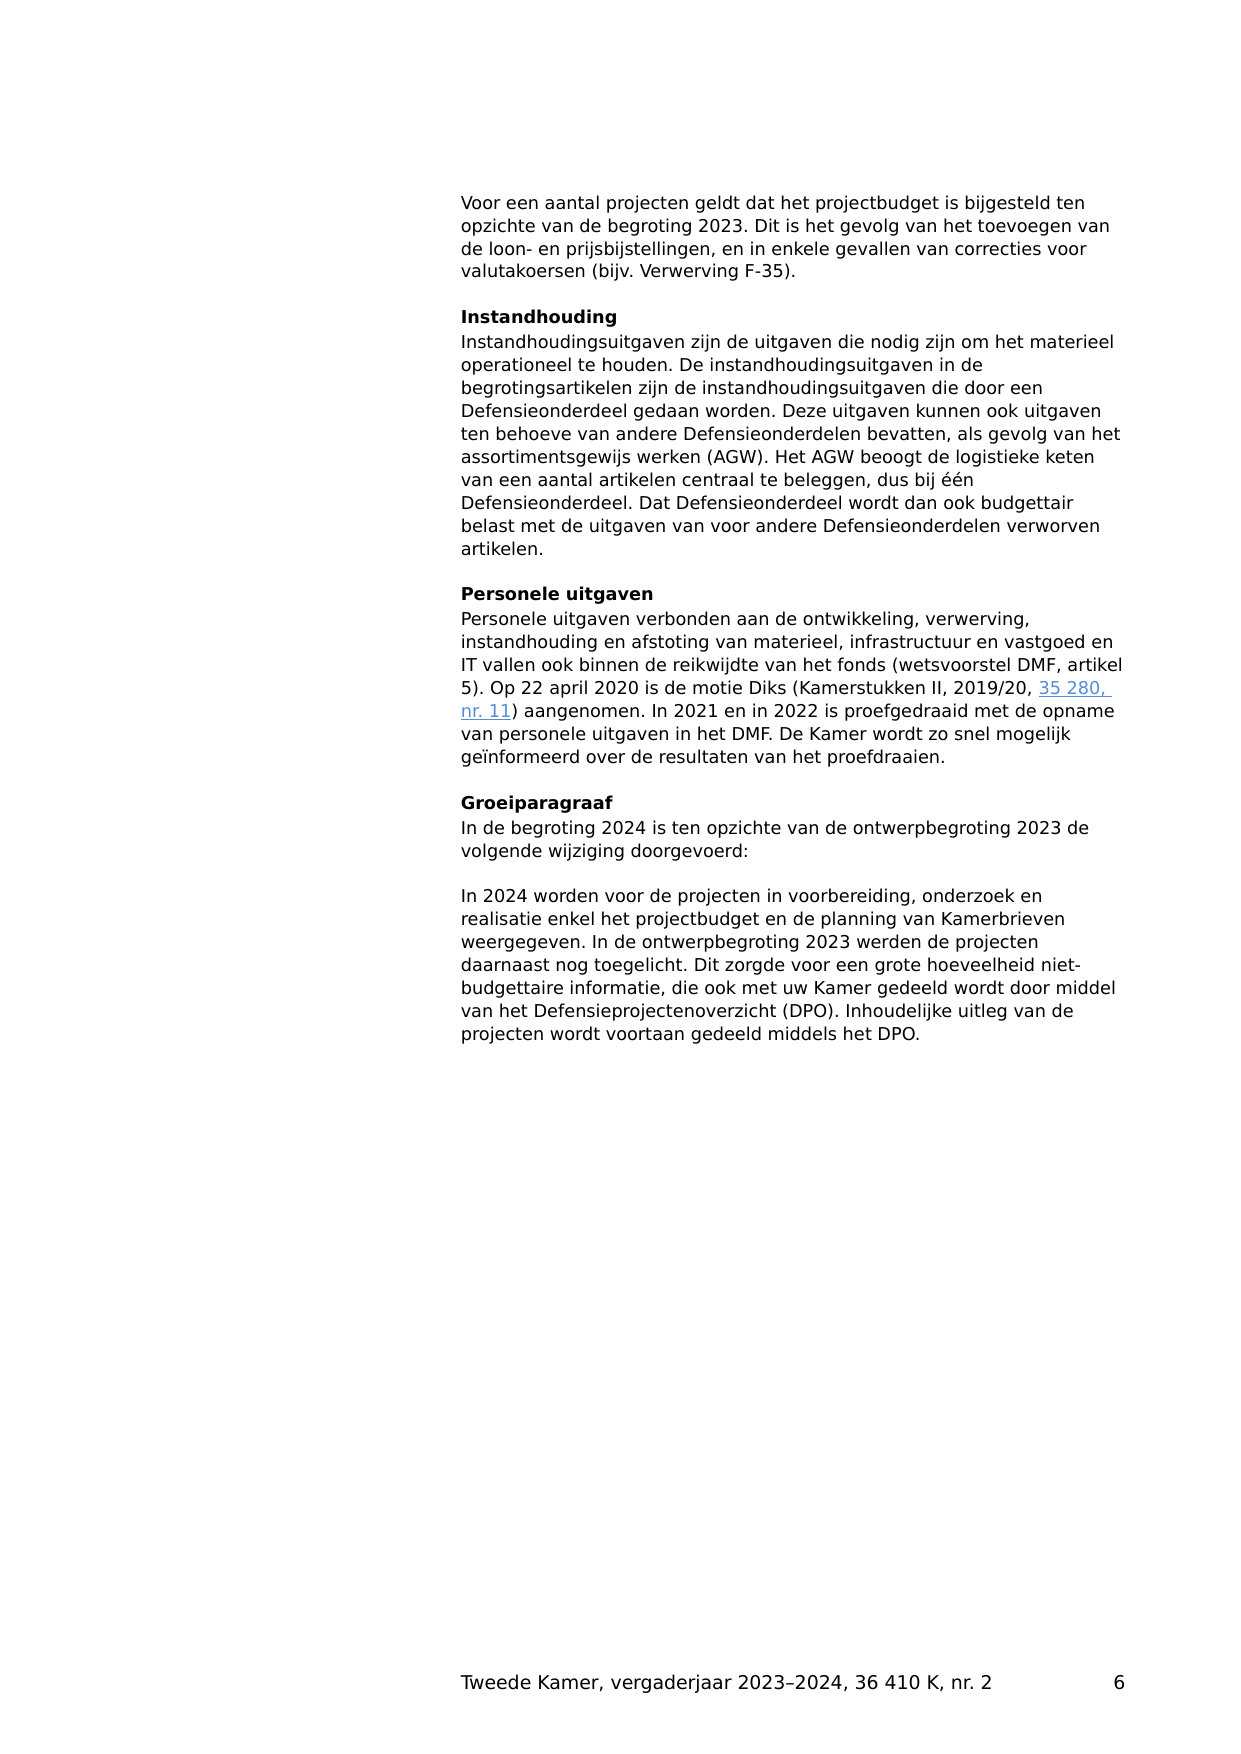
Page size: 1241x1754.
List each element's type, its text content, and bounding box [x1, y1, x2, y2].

text Groeiparagraaf [461, 791, 1125, 814]
text Personele uitgaven verbonden aan de ontwikkeling, verwerving, instandhouding en afstoting van materieel, infrastructuur en vastgoed en IT vallen ook binnen de reikwijdte van het fonds (wetsvoorstel DMF, artikel 5). Op 22 april 2020 is de motie Diks (Kamerstukken II, 2019/20, 35 280, nr. 11) aangenomen. In 2021 en in 2022 is proefgedraaid met de opname van personele uitgaven in het DMF. De Kamer wordt zo snel mogelijk geïnformeerd over de resultaten van het proefdraaien. [461, 607, 1125, 768]
text Instandhouding [461, 305, 1125, 328]
text In 2024 worden voor de projecten in voorbereiding, onderzoek en realisatie enkel het projectbudget en de planning van Kamerbrieven weergegeven. In de ontwerpbegroting 2023 werden de projecten daarnaast nog toegelicht. Dit zorgde voor een grote hoeveelheid niet-budgettaire informatie, die ook met uw Kamer gedeeld wordt door middel van het Defensieprojectenoverzicht (DPO). Inhoudelijke uitleg van de projecten wordt voortaan gedeeld middels het DPO. [461, 884, 1125, 1045]
text Instandhoudingsuitgaven zijn de uitgaven die nodig zijn om het materieel operationeel te houden. De instandhoudingsuitgaven in de begrotingsartikelen zijn de instandhoudingsuitgaven die door een Defensieonderdeel gedaan worden. Deze uitgaven kunnen ook uitgaven ten behoeve van andere Defensieonderdelen bevatten, als gevolg van het assortimentsgewijs werken (AGW). Het AGW beoogt de logistieke keten van een aantal artikelen centraal te beleggen, dus bij één Defensieonderdeel. Dat Defensieonderdeel wordt dan ook budgettair belast met de uitgaven van voor andere Defensieonderdelen verworven artikelen. [461, 330, 1125, 559]
text In de begroting 2024 is ten opzichte van de ontwerpbegroting 2023 de volgende wijziging doorgevoerd: [461, 816, 1125, 862]
text Personele uitgaven [461, 582, 1125, 605]
text Voor een aantal projecten geldt dat het projectbudget is bijgesteld ten opzichte van de begroting 2023. Dit is het gevolg van het toevoegen van de loon- en prijsbijstellingen, en in enkele gevallen van correcties voor valutakoersen (bijv. Verwerving F-35). [461, 191, 1125, 282]
